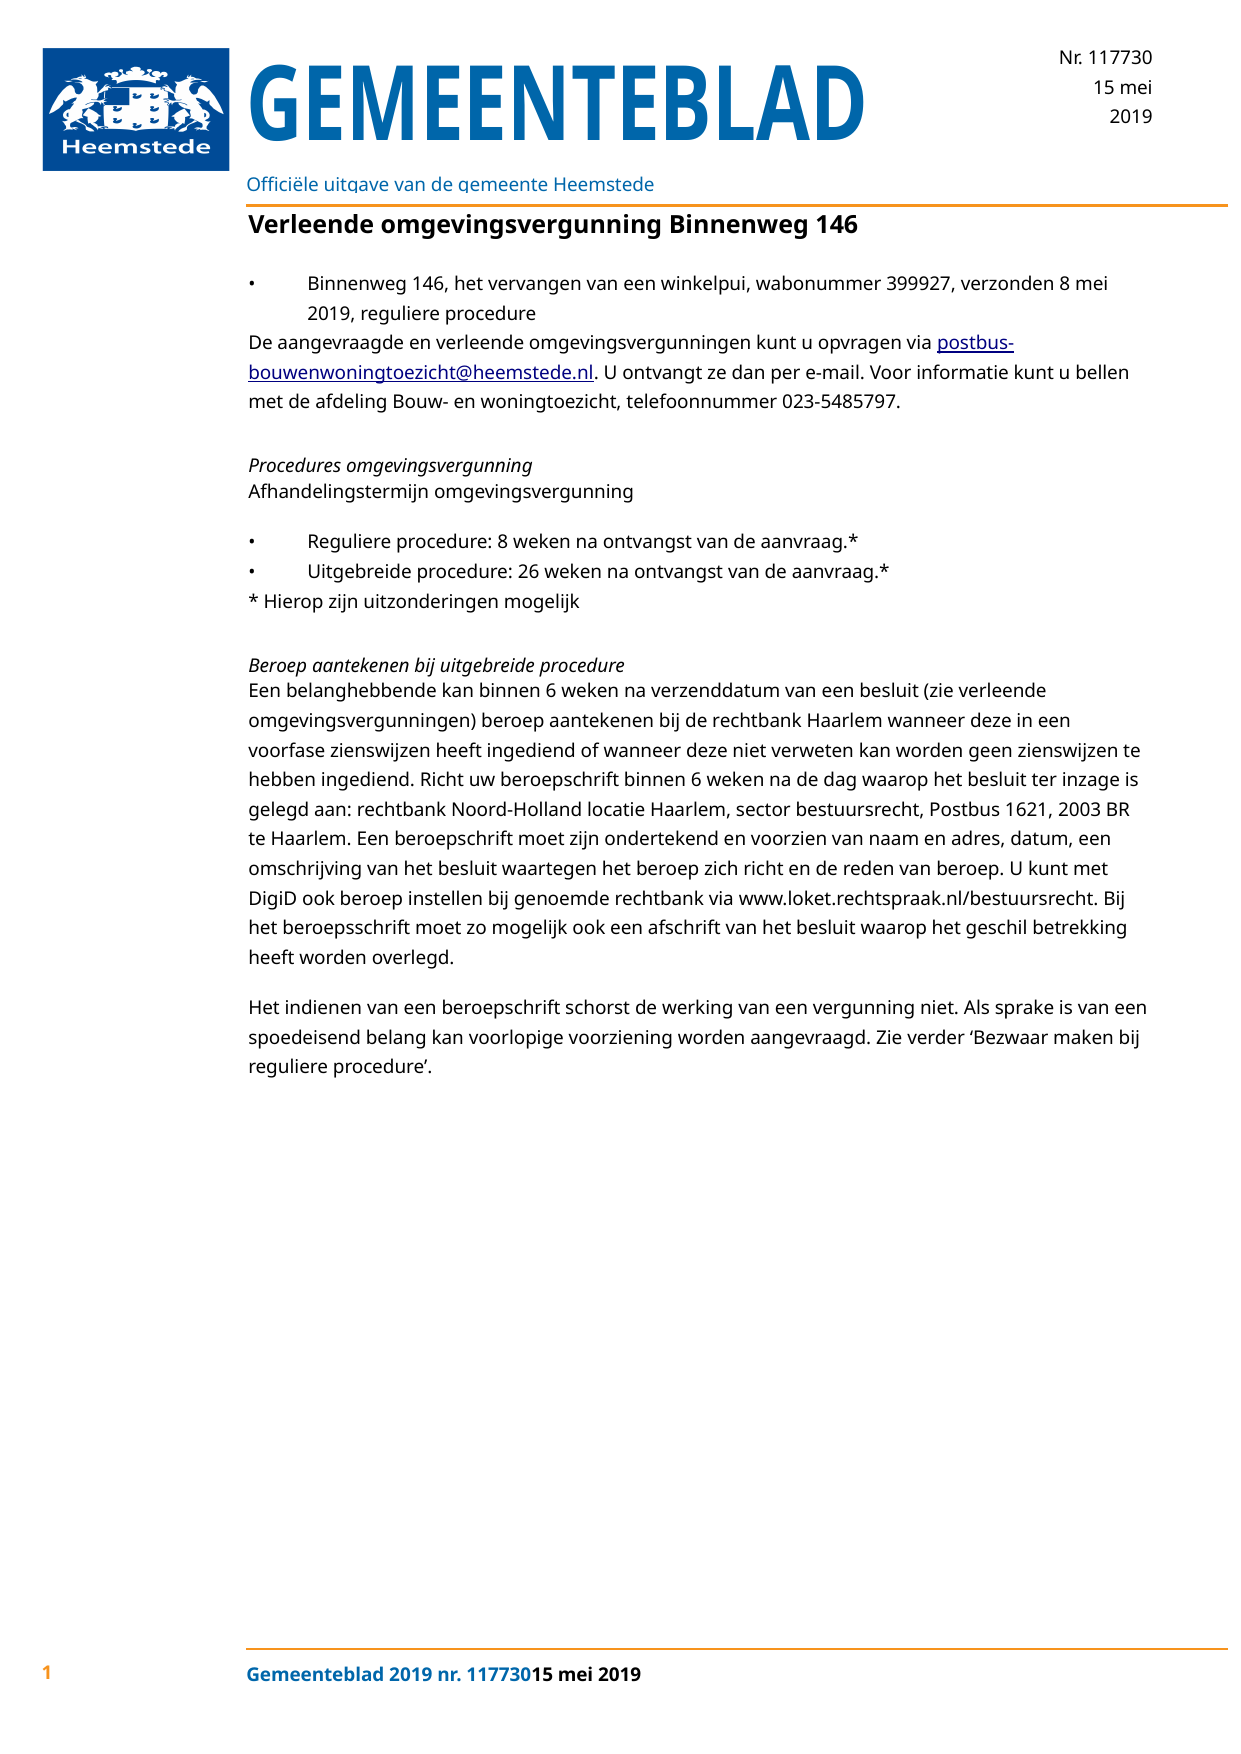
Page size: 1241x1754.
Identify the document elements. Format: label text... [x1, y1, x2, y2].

picture [41, 47, 231, 172]
text Beroep aantekenen bij uitgebreide procedure [248, 652, 1152, 678]
text Afhandelingstermijn omgevingsvergunning [248, 478, 1152, 504]
text De aangevraagde en verleende omgevingsvergunningen kunt u opvragen via postbus-bouwenwoningtoezicht@heemstede.nl. U ontvangt ze dan per e-mail. Voor informatie kunt u bellen met de afdeling Bouw- en woningtoezicht, telefoonnummer 023-5485797. [248, 329, 1152, 414]
text * Hierop zijn uitzonderingen mogelijk [248, 588, 1152, 614]
text Procedures omgevingsvergunning [248, 453, 1152, 478]
text Verleende omgevingsvergunning Binnenweg 146 [248, 207, 1152, 241]
list Reguliere procedure: 8 weken na ontvangst van de aanvraag.* [248, 529, 1152, 554]
list Uitgebreide procedure: 26 weken na ontvangst van de aanvraag.* [248, 558, 1152, 584]
list Binnenweg 146, het vervangen van een winkelpui, wabonummer 399927, verzonden 8 mei 2019, reguliere procedure [248, 270, 1152, 326]
text Een belanghebbende kan binnen 6 weken na verzenddatum van een besluit (zie verleende omgevingsvergunningen) beroep aantekenen bij de rechtbank Haarlem wanneer deze in een voorfase zienswijzen heeft ingediend of wanneer deze niet verweten kan worden geen zienswijzen te hebben ingediend. Richt uw beroepschrift binnen 6 weken na de dag waarop het besluit ter inzage is gelegd aan: rechtbank Noord-Holland locatie Haarlem, sector bestuursrecht, Postbus 1621, 2003 BR te Haarlem. Een beroepschrift moet zijn ondertekend en voorzien van naam en adres, datum, een omschrijving van het besluit waartegen het beroep zich richt en de reden van beroep. U kunt met DigiD ook beroep instellen bij genoemde rechtbank via www.loket.rechtspraak.nl/bestuursrecht. Bij het beroepsschrift moet zo mogelijk ook een afschrift van het besluit waarop het geschil betrekking heeft worden overlegd. [248, 678, 1152, 969]
text Het indienen van een beroepschrift schorst de werking van een vergunning niet. Als sprake is van een spoedeisend belang kan voorlopige voorziening worden aangevraagd. Zie verder ‘Bezwaar maken bij reguliere procedure’. [248, 994, 1152, 1079]
